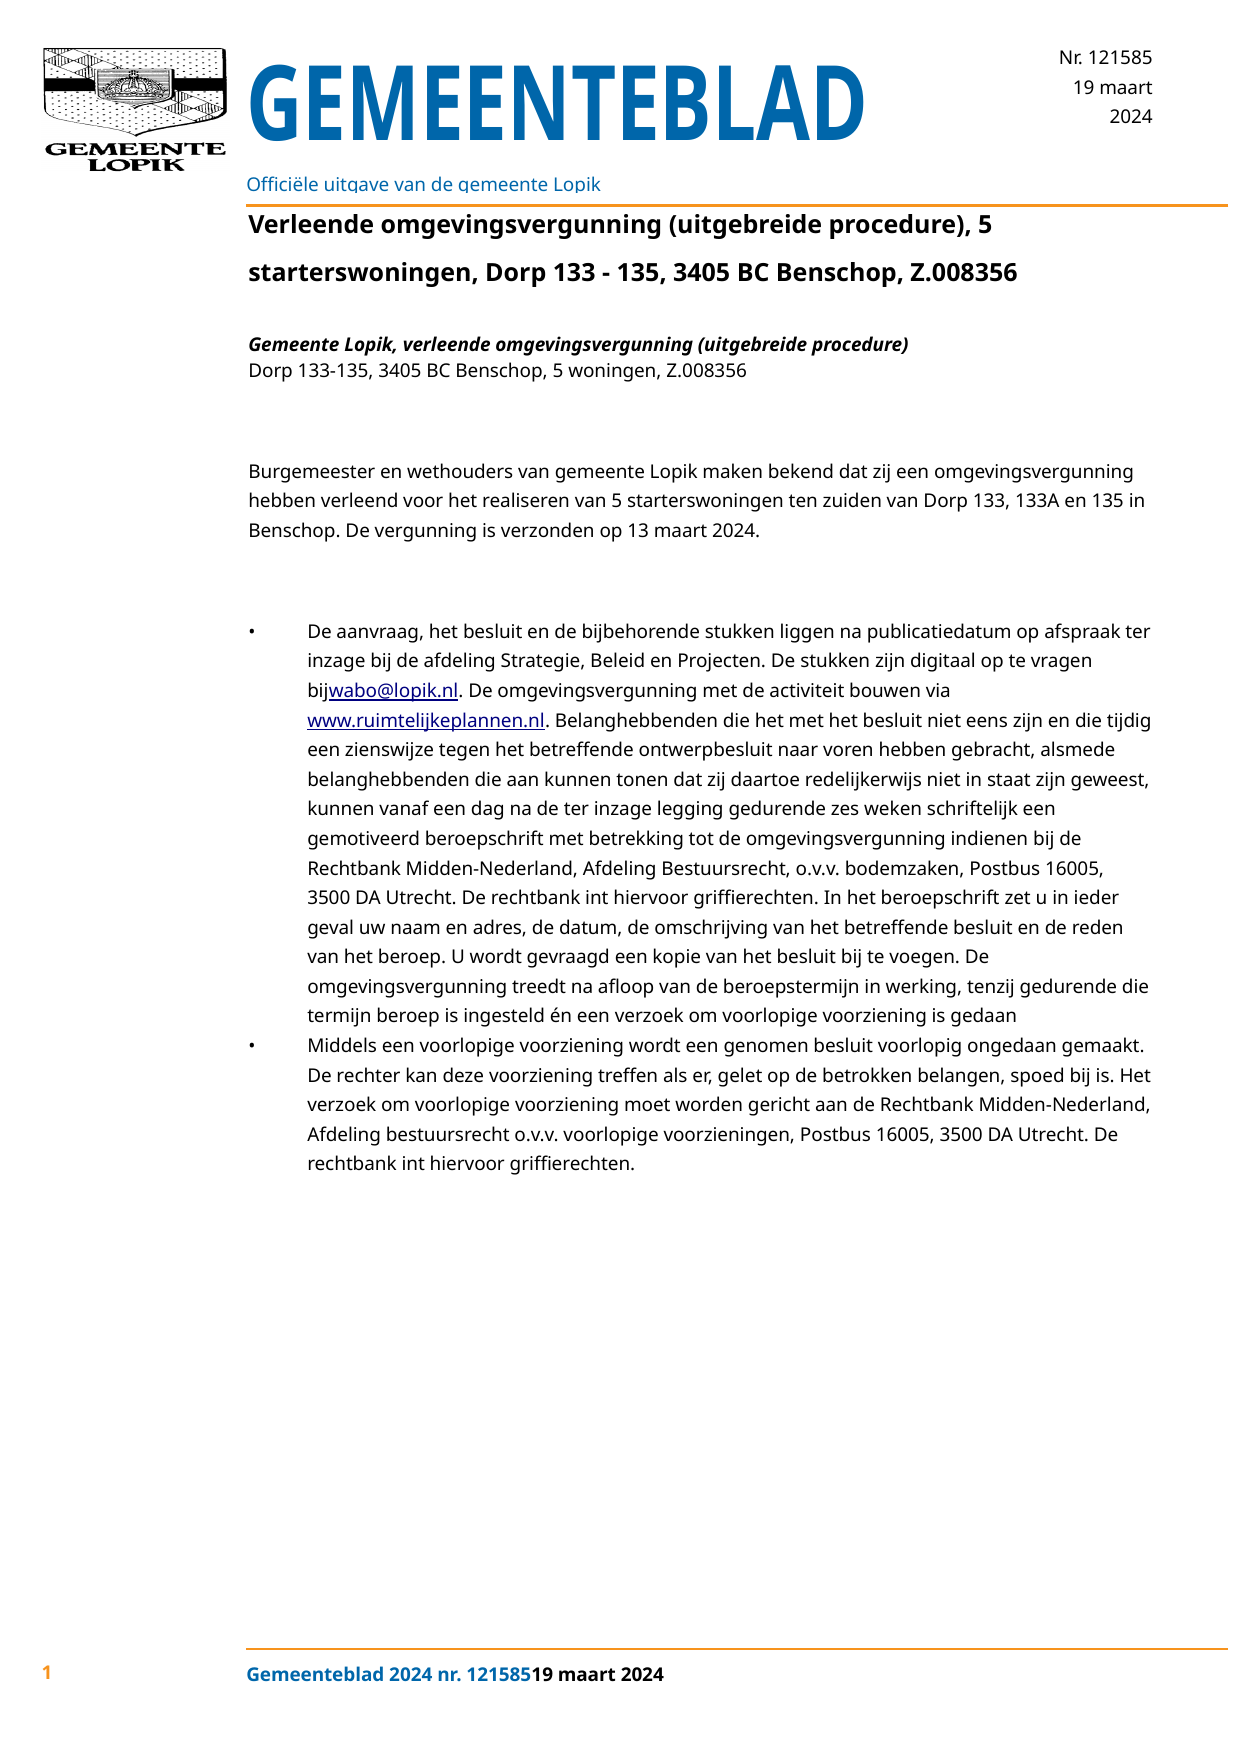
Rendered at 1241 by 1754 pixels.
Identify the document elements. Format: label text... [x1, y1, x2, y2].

picture [41, 47, 231, 172]
text Burgemeester en wethouders van gemeente Lopik maken bekend dat zij een omgevingsvergunning hebben verleend voor het realiseren van 5 starterswoningen ten zuiden van Dorp 133, 133A en 135 in Benschop. De vergunning is verzonden op 13 maart 2024. [248, 458, 1152, 543]
text Verleende omgevingsvergunning (uitgebreide procedure), 5 starterswoningen, Dorp 133 - 135, 3405 BC Benschop, Z.008356 [248, 207, 1152, 288]
text Dorp 133-135, 3405 BC Benschop, 5 woningen, Z.008356 [248, 357, 1152, 383]
list Middels een voorlopige voorziening wordt een genomen besluit voorlopig ongedaan gemaakt. De rechter kan deze voorziening treffen als er, gelet op de betrokken belangen, spoed bij is. Het verzoek om voorlopige voorziening moet worden gericht aan de Rechtbank Midden-Nederland, Afdeling bestuursrecht o.v.v. voorlopige voorzieningen, Postbus 16005, 3500 DA Utrecht. De rechtbank int hiervoor griffierechten. [248, 1032, 1152, 1176]
list De aanvraag, het besluit en de bijbehorende stukken liggen na publicatiedatum op afspraak ter inzage bij de afdeling Strategie, Beleid en Projecten. De stukken zijn digitaal op te vragen bijwabo@lopik.nl. De omgevingsvergunning met de activiteit bouwen via www.ruimtelijkeplannen.nl. Belanghebbenden die het met het besluit niet eens zijn en die tijdig een zienswijze tegen het betreffende ontwerpbesluit naar voren hebben gebracht, alsmede belanghebbenden die aan kunnen tonen dat zij daartoe redelijkerwijs niet in staat zijn geweest, kunnen vanaf een dag na de ter inzage legging gedurende zes weken schriftelijk een gemotiveerd beroepschrift met betrekking tot de omgevingsvergunning indienen bij de Rechtbank Midden-Nederland, Afdeling Bestuursrecht, o.v.v. bodemzaken, Postbus 16005, 3500 DA Utrecht. De rechtbank int hiervoor griffierechten. In het beroepschrift zet u in ieder geval uw naam en adres, de datum, de omschrijving van het betreffende besluit en de reden van het beroep. U wordt gevraagd een kopie van het besluit bij te voegen. De omgevingsvergunning treedt na afloop van de beroepstermijn in werking, tenzij gedurende die termijn beroep is ingesteld én een verzoek om voorlopige voorziening is gedaan [248, 618, 1152, 1028]
text Gemeente Lopik, verleende omgevingsvergunning (uitgebreide procedure) [248, 331, 1152, 357]
